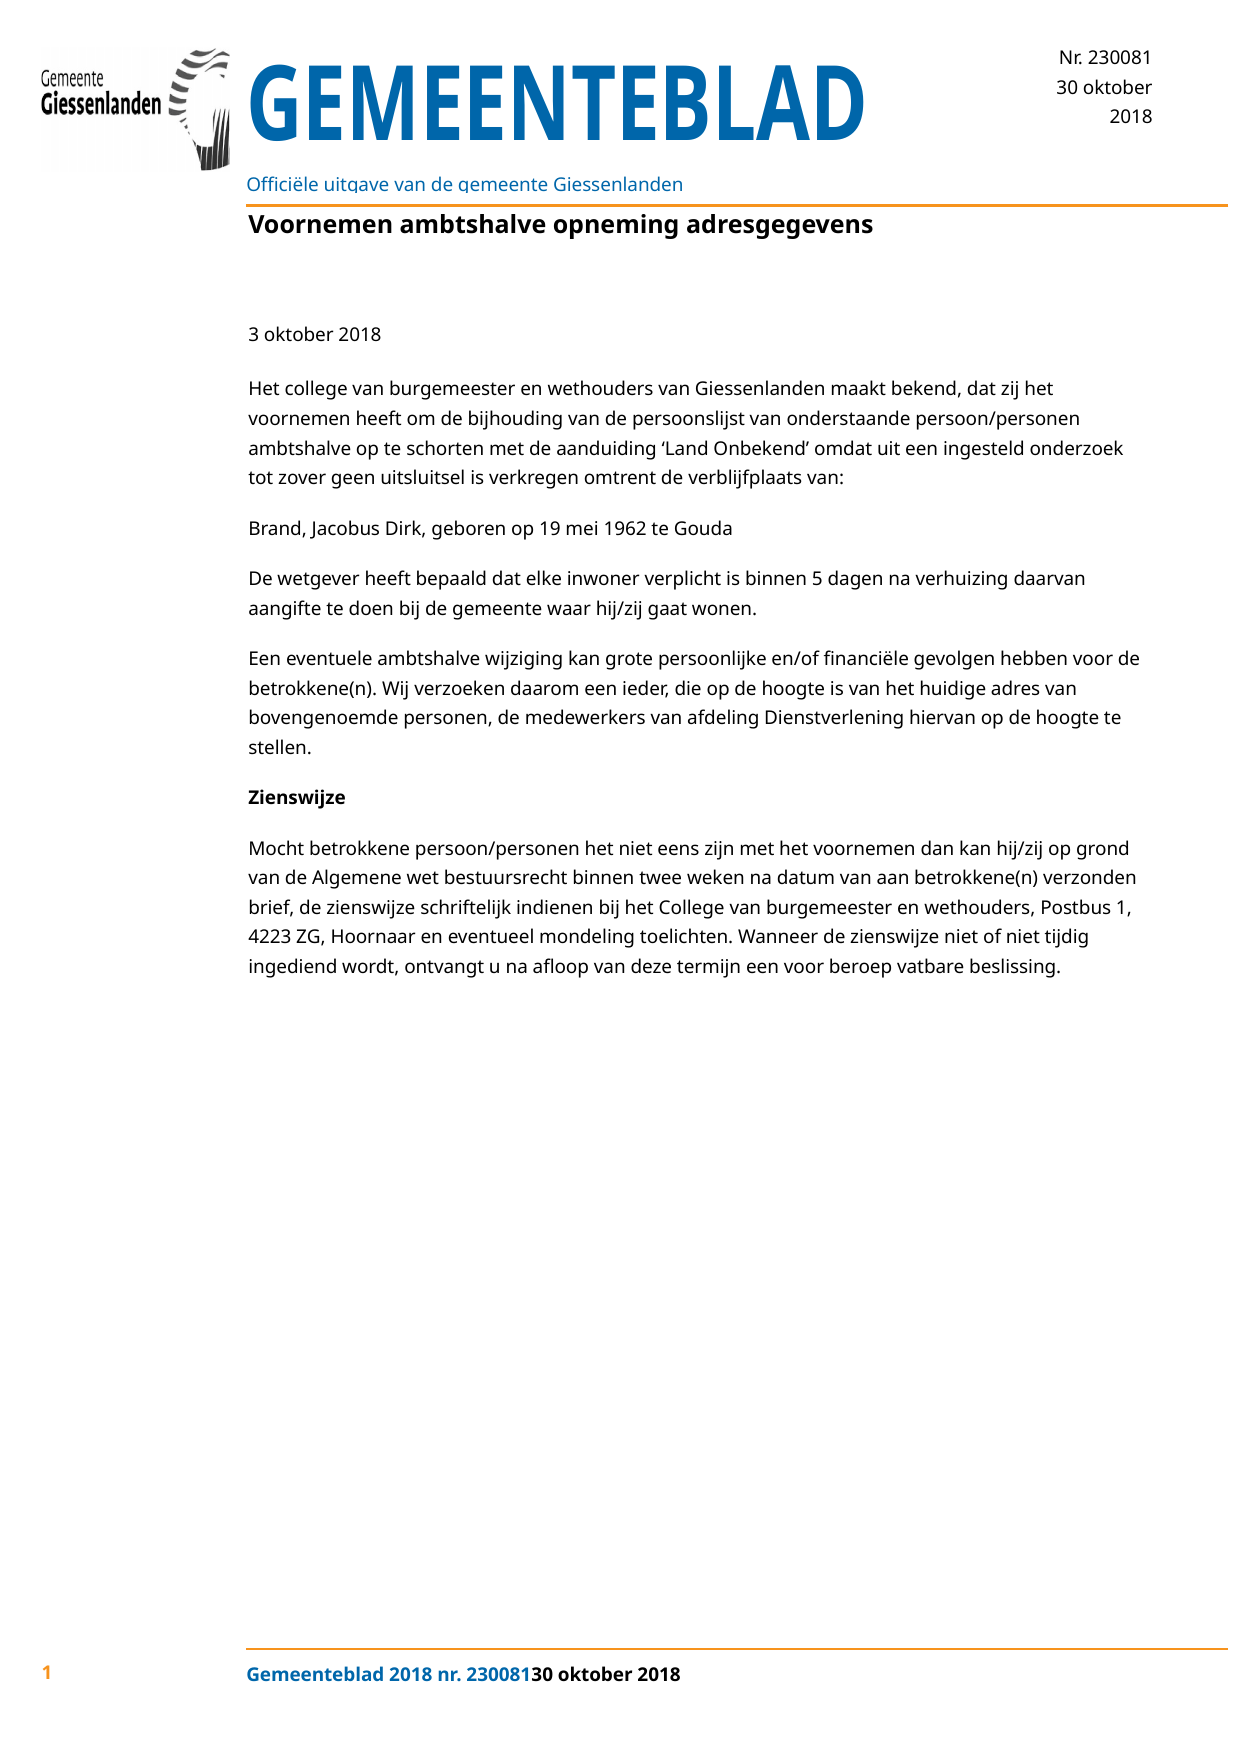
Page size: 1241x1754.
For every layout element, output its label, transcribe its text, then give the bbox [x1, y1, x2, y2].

text Zienswijze [248, 784, 1152, 810]
table_header 3 oktober 2018 [248, 321, 700, 347]
text Een eventuele ambtshalve wijziging kan grote persoonlijke en/of financiële gevolgen hebben voor de betrokkene(n). Wij verzoeken daarom een ieder, die op de hoogte is van het huidige adres van bovengenoemde personen, de medewerkers van afdeling Dienstverlening hiervan op de hoogte te stellen. [248, 645, 1152, 759]
text De wetgever heeft bepaald dat elke inwoner verplicht is binnen 5 dagen na verhuizing daarvan aangifte te doen bij de gemeente waar hij/zij gaat wonen. [248, 565, 1152, 620]
picture [41, 47, 231, 172]
table_cell [700, 347, 1152, 372]
text Brand, Jacobus Dirk, geboren op 19 mei 1962 te Gouda [248, 515, 1152, 540]
text Voornemen ambtshalve opneming adresgegevens [248, 207, 1152, 241]
text Mocht betrokkene persoon/personen het niet eens zijn met het voornemen dan kan hij/zij op grond van de Algemene wet bestuursrecht binnen twee weken na datum van aan betrokkene(n) verzonden brief, de zienswijze schriftelijk indienen bij het College van burgemeester en wethouders, Postbus 1, 4223 ZG, Hoornaar en eventueel mondeling toelichten. Wanneer de zienswijze niet of niet tijdig ingediend wordt, ontvangt u na afloop van deze termijn een voor beroep vatbare beslissing. [248, 835, 1152, 979]
table_header [700, 321, 1152, 347]
table_cell [248, 347, 700, 372]
text Het college van burgemeester en wethouders van Giessenlanden maakt bekend, dat zij het voornemen heeft om de bijhouding van de persoonslijst van onderstaande persoon/personen ambtshalve op te schorten met de aanduiding ‘Land Onbekend’ omdat uit een ingesteld onderzoek tot zover geen uitsluitsel is verkregen omtrent de verblijfplaats van: [248, 376, 1152, 490]
